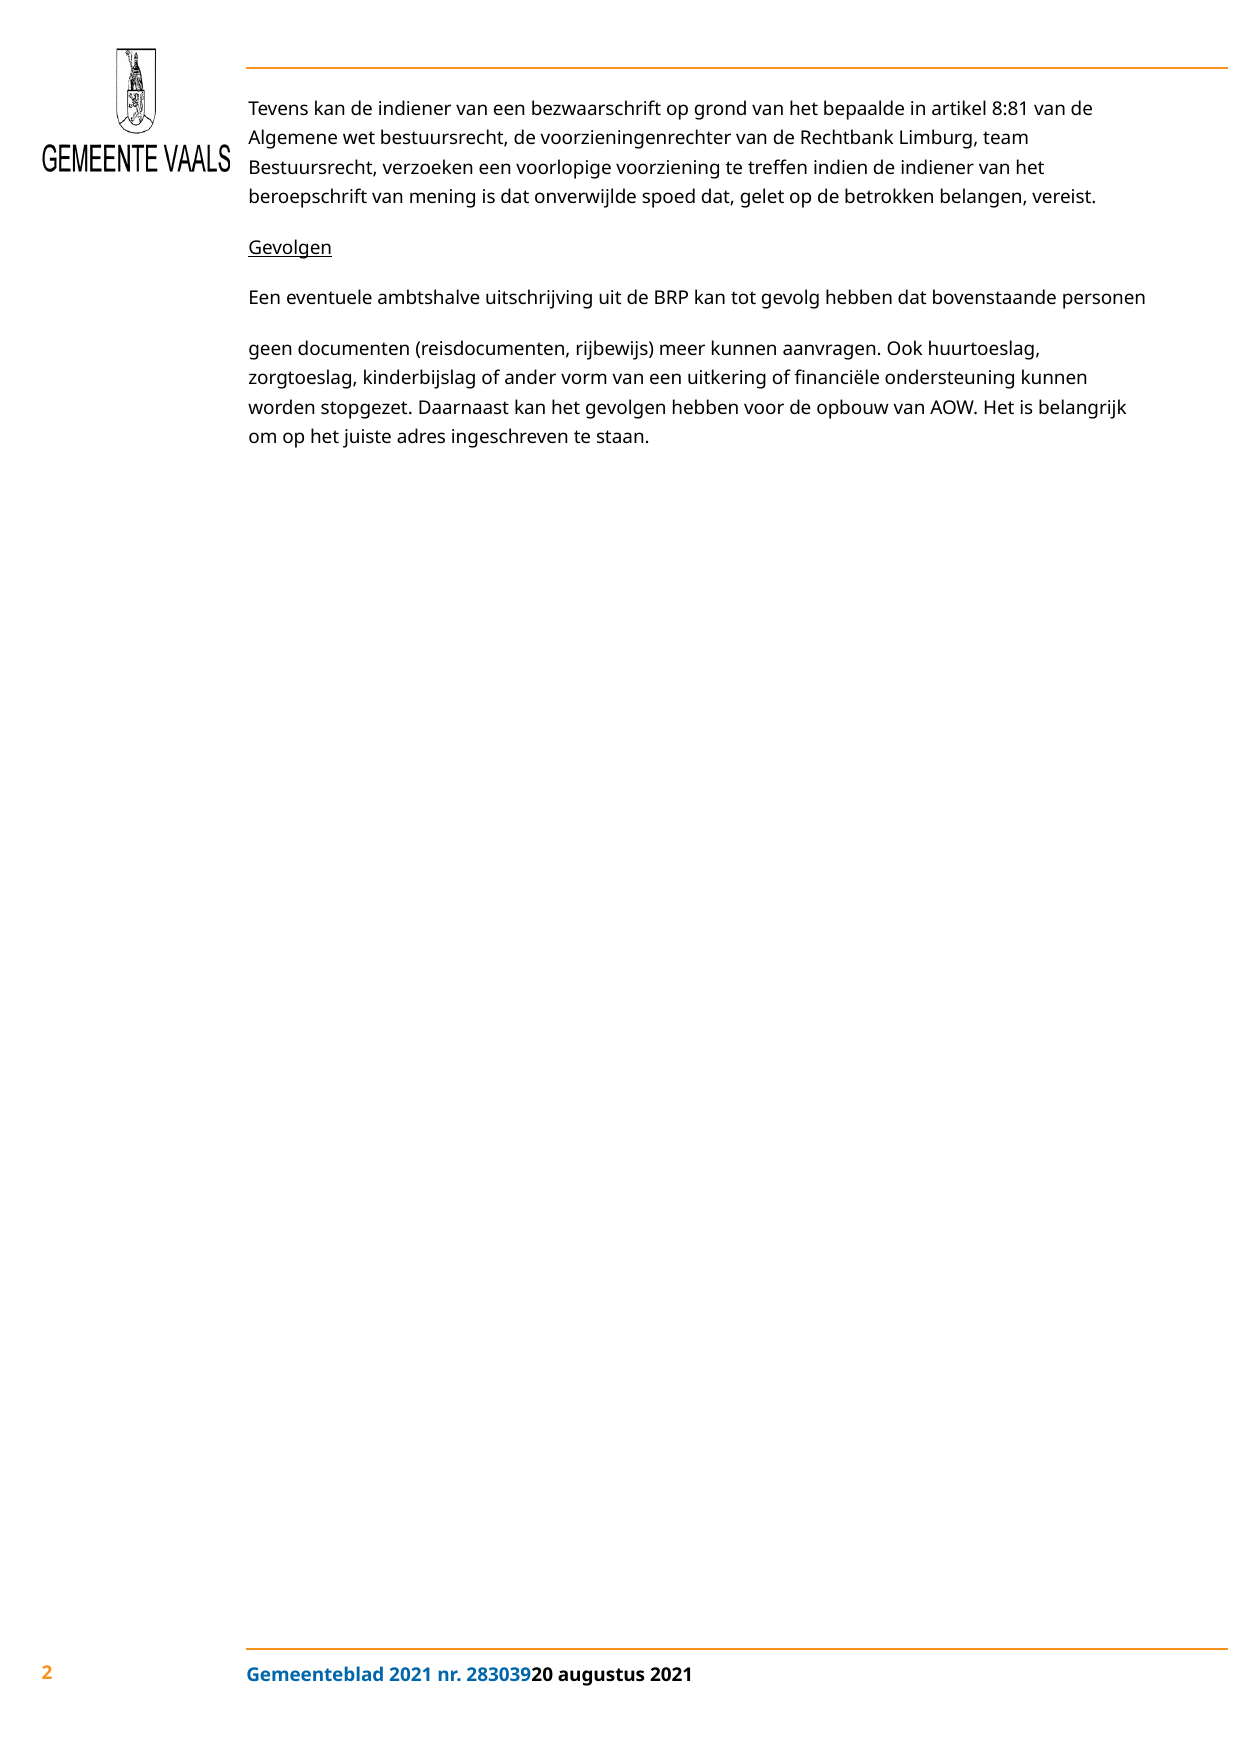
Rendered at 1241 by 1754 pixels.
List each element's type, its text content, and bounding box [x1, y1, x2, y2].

text geen documenten (reisdocumenten, rijbewijs) meer kunnen aanvragen. Ook huurtoeslag, zorgtoeslag, kinderbijslag of ander vorm van een uitkering of financiële ondersteuning kunnen worden stopgezet. Daarnaast kan het gevolgen hebben voor de opbouw van AOW. Het is belangrijk om op het juiste adres ingeschreven te staan. [248, 335, 1152, 449]
text Tevens kan de indiener van een bezwaarschrift op grond van het bepaalde in artikel 8:81 van de Algemene wet bestuursrecht, de voorzieningenrechter van de Rechtbank Limburg, team Bestuursrecht, verzoeken een voorlopige voorziening te treffen indien de indiener van het beroepschrift van mening is dat onverwijlde spoed dat, gelet op de betrokken belangen, vereist. [248, 95, 1152, 209]
text Gevolgen [248, 234, 1152, 260]
picture [41, 47, 231, 172]
text Een eventuele ambtshalve uitschrijving uit de BRP kan tot gevolg hebben dat bovenstaande personen [248, 284, 1152, 310]
